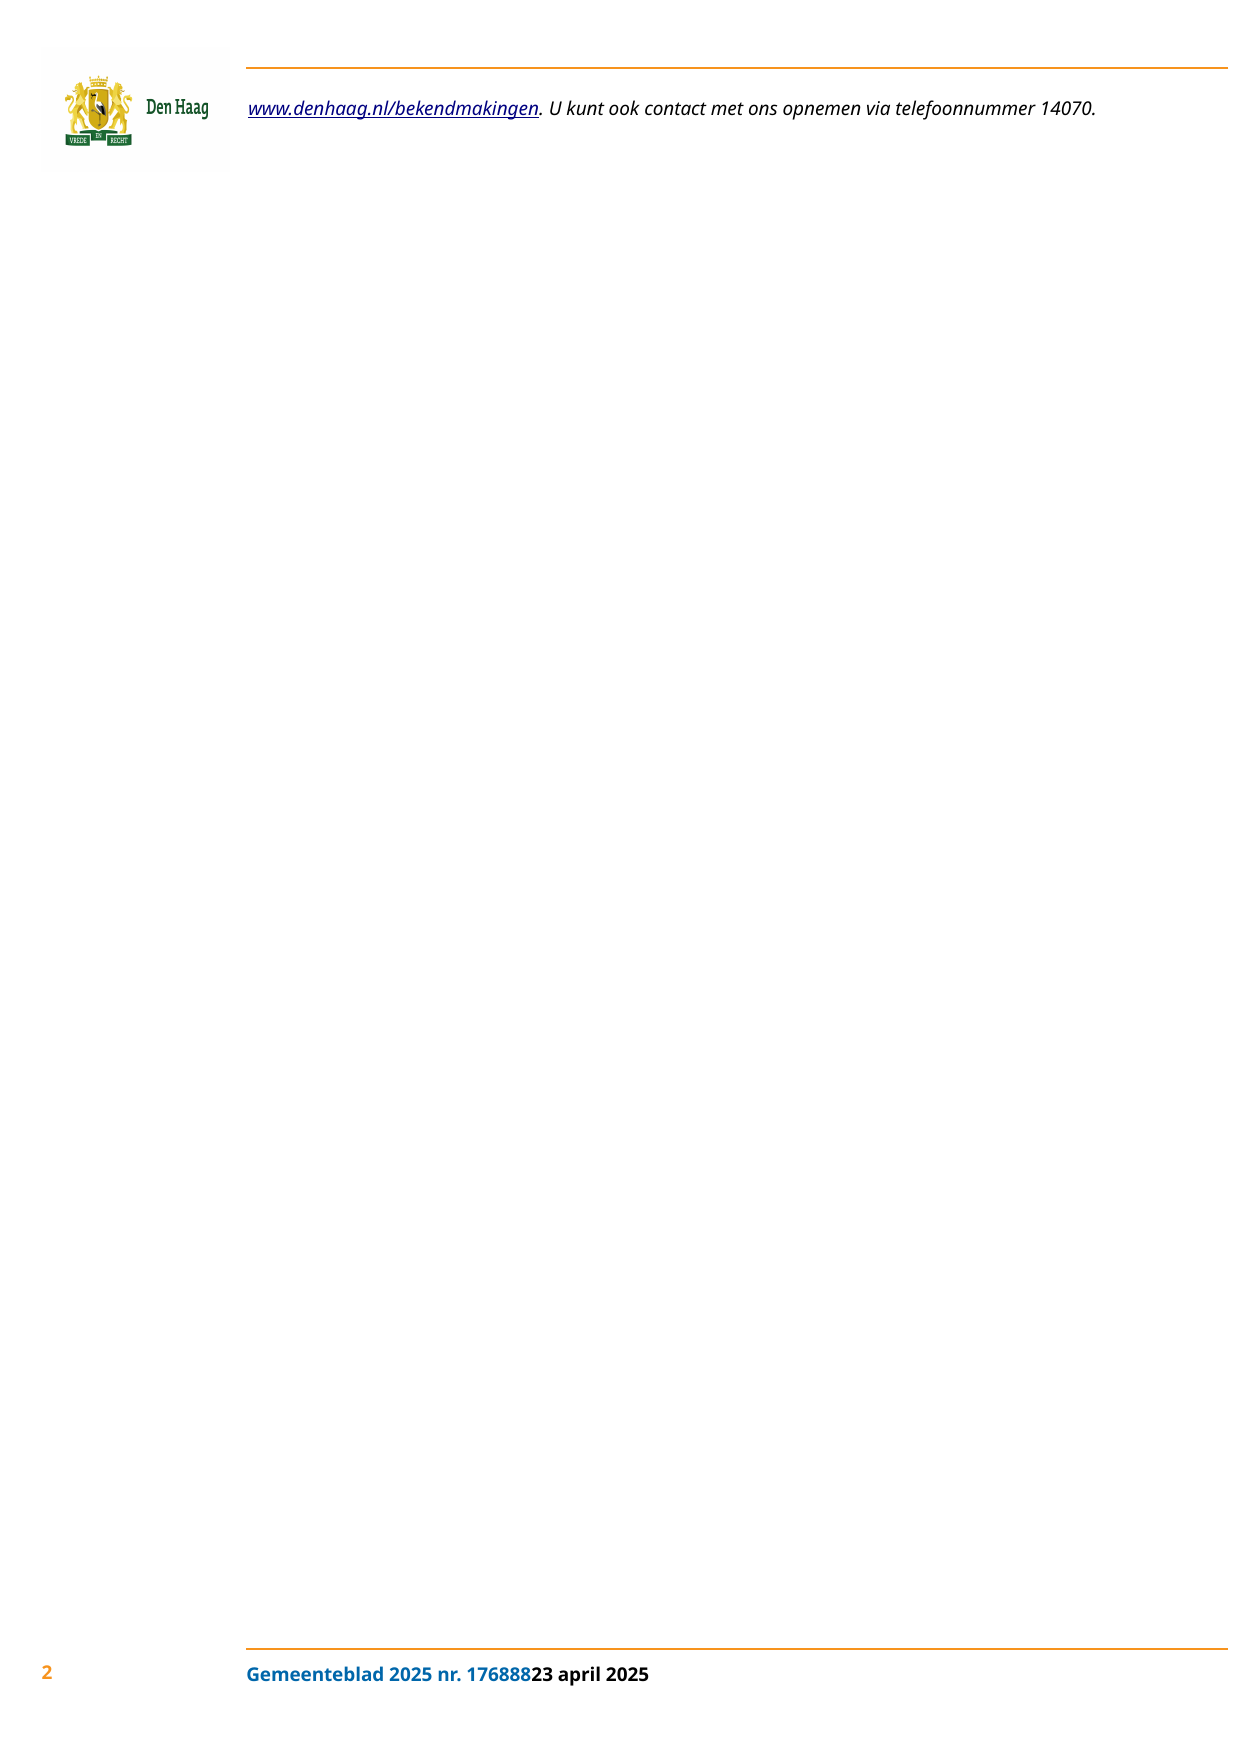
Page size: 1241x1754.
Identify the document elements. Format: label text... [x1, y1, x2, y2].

text www.denhaag.nl/bekendmakingen. U kunt ook contact met ons opnemen via telefoonnummer 14070. [248, 95, 1152, 121]
picture [41, 47, 231, 172]
